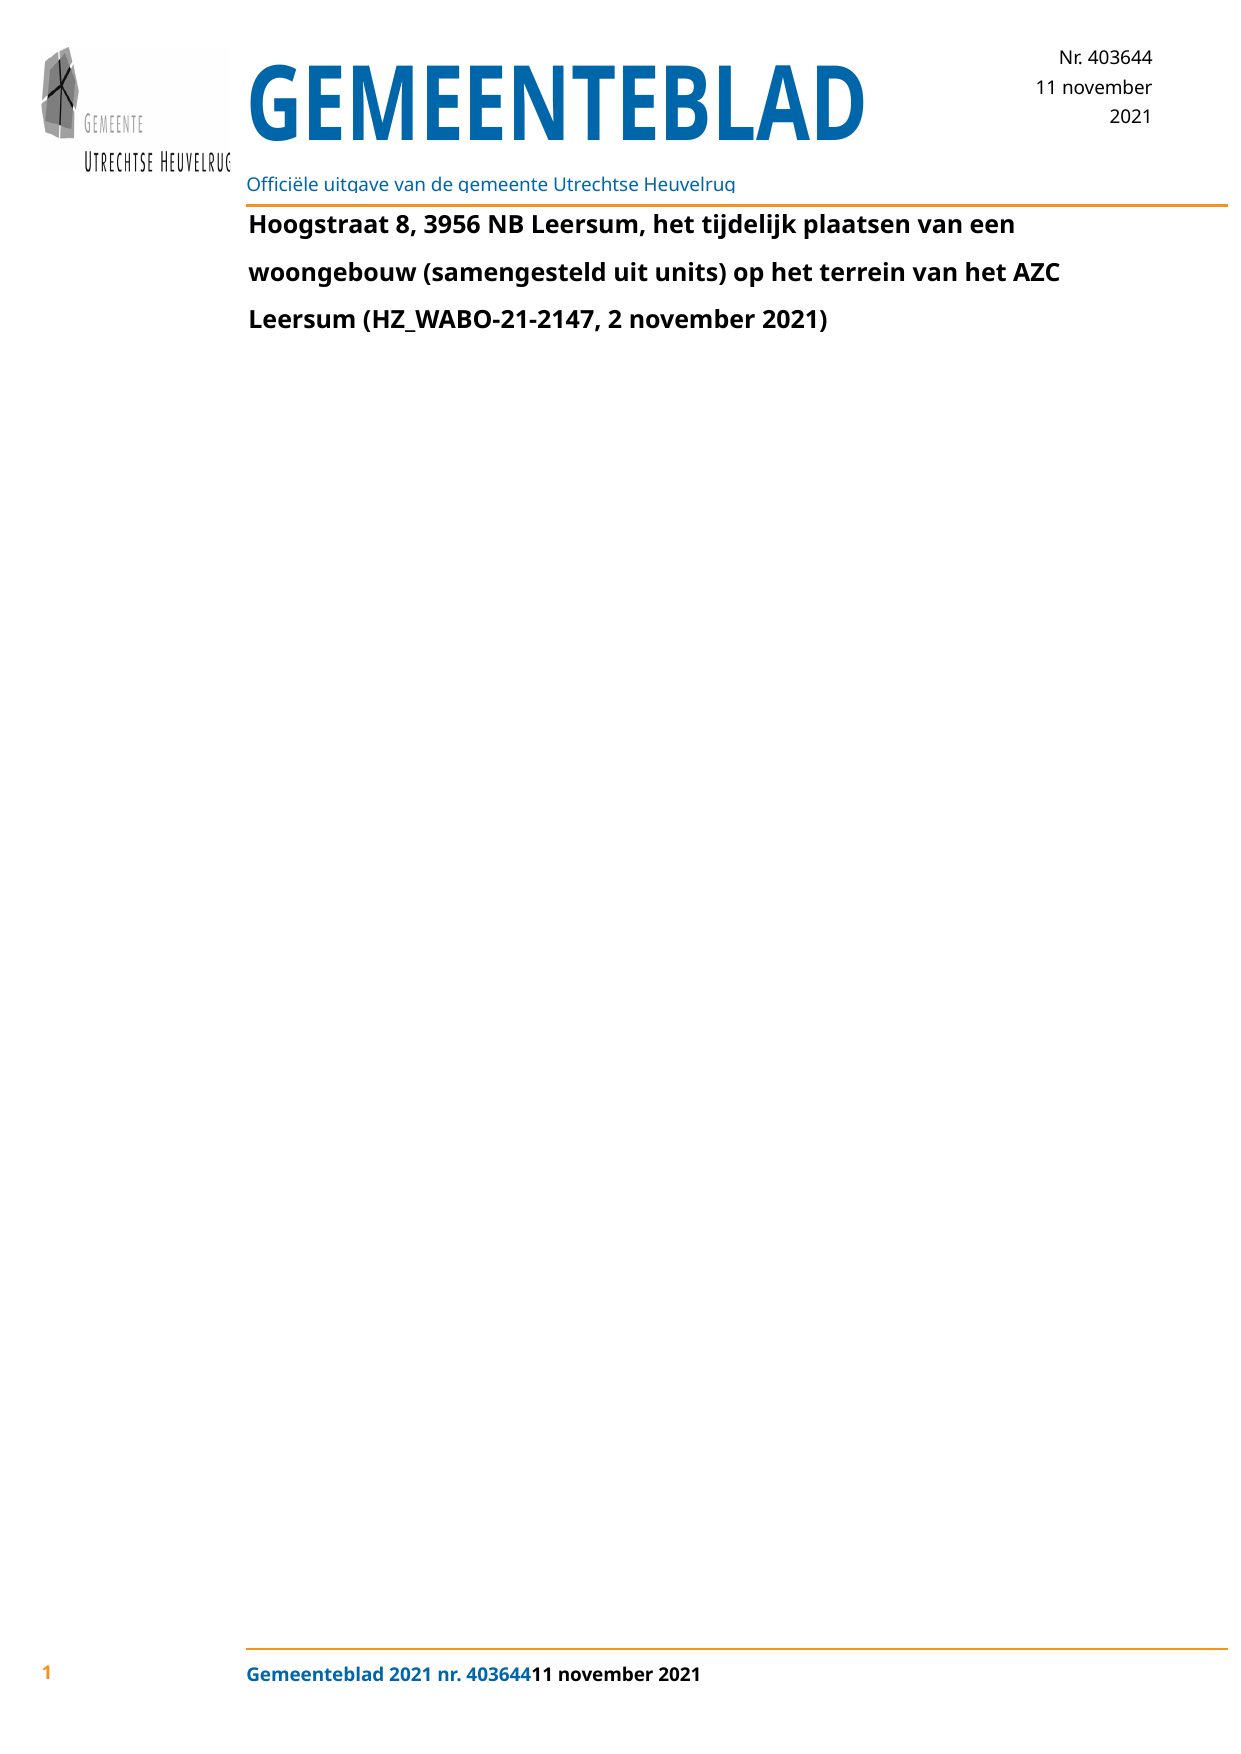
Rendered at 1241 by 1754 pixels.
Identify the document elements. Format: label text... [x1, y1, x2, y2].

text Hoogstraat 8, 3956 NB Leersum, het tijdelijk plaatsen van een woongebouw (samengesteld uit units) op het terrein van het AZC Leersum (HZ_WABO-21-2147, 2 november 2021) [248, 207, 1152, 336]
picture [41, 47, 231, 172]
